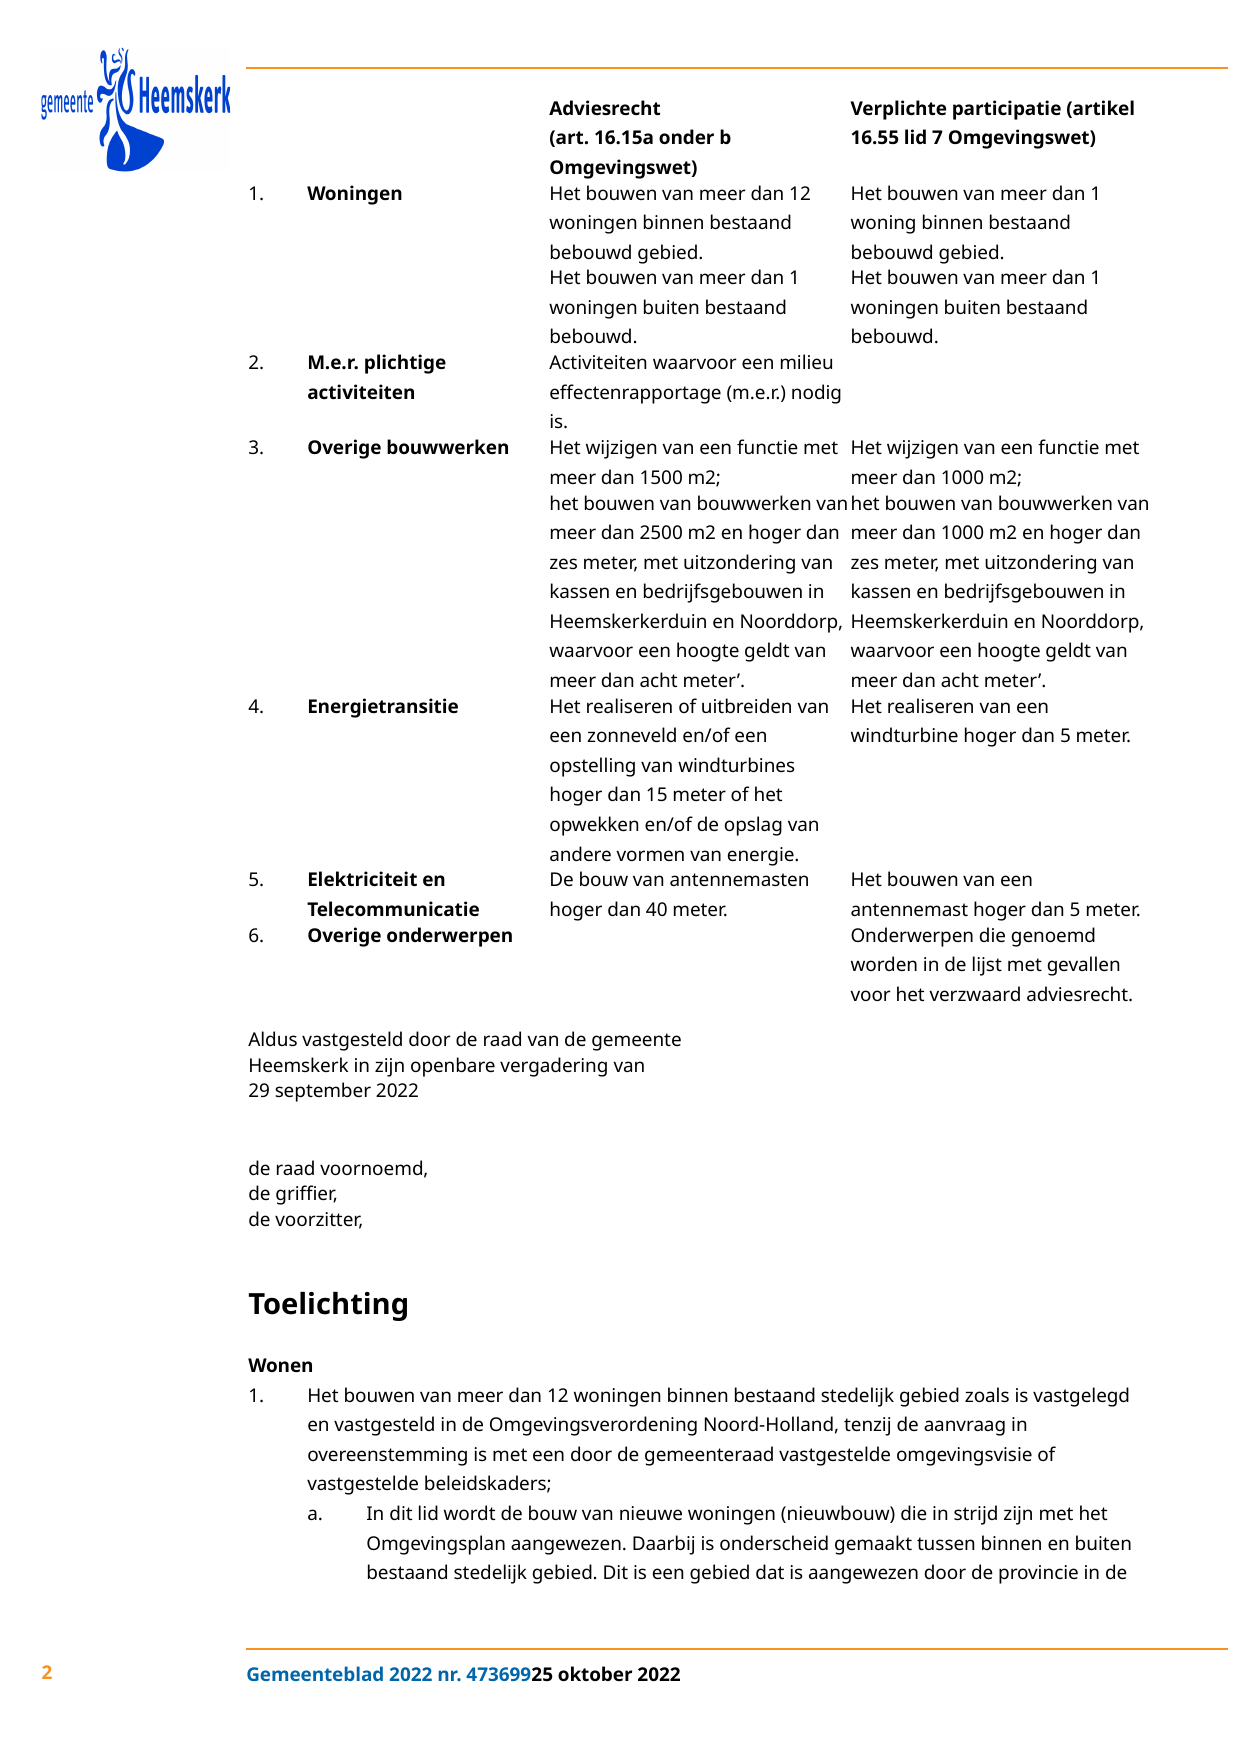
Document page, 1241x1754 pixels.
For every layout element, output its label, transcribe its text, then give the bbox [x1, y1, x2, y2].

list In dit lid wordt de bouw van nieuwe woningen (nieuwbouw) die in strijd zijn met het Omgevingsplan aangewezen. Daarbij is onderscheid gemaakt tussen binnen en buiten bestaand stedelijk gebied. Dit is een gebied dat is aangewezen door de provincie in de [307, 1500, 1152, 1585]
table_cell [850, 350, 1152, 434]
table_cell Het bouwen van meer dan 1 woning binnen bestaand bebouwd gebied. [850, 180, 1152, 264]
table_cell Overige onderwerpen [248, 922, 549, 1007]
table_header [248, 95, 549, 180]
text 29 september 2022 [248, 1077, 1152, 1103]
table_cell Overige bouwwerken [248, 434, 549, 490]
table_cell De bouw van antennemasten hoger dan 40 meter. [549, 867, 850, 922]
table_cell Het wijzigen van een functie met meer dan 1000 m2; [850, 434, 1152, 490]
table_cell [248, 265, 549, 349]
table_cell Het bouwen van meer dan 1 woningen buiten bestaand bebouwd. [549, 265, 850, 349]
table_cell M.e.r. plichtige activiteiten [248, 350, 549, 434]
table_cell Het bouwen van een antennemast hoger dan 5 meter. [850, 867, 1152, 922]
table_cell [248, 490, 549, 693]
picture [41, 47, 231, 172]
table_header Verplichte participatie (artikel 16.55 lid 7 Omgevingswet) [850, 95, 1152, 180]
table_cell Het bouwen van meer dan 1 woningen buiten bestaand bebouwd. [850, 265, 1152, 349]
text Heemskerk in zijn openbare vergadering van [248, 1052, 1152, 1077]
table_cell Het bouwen van meer dan 12 woningen binnen bestaand bebouwd gebied. [549, 180, 850, 264]
table_cell Het realiseren van een windturbine hoger dan 5 meter. [850, 693, 1152, 867]
table_cell Energietransitie [248, 693, 549, 867]
text de griffier, [248, 1180, 1152, 1206]
table_cell Het wijzigen van een functie met meer dan 1500 m2; [549, 434, 850, 490]
table_cell het bouwen van bouwwerken van meer dan 1000 m2 en hoger dan zes meter, met uitzondering van kassen en bedrijfsgebouwen in Heemskerkerduin en Noorddorp, waarvoor een hoogte geldt van meer dan acht meter’. [850, 490, 1152, 693]
list Het bouwen van meer dan 12 woningen binnen bestaand stedelijk gebied zoals is vastgelegd en vastgesteld in de Omgevingsverordening Noord-Holland, tenzij de aanvraag in overeenstemming is met een door de gemeenteraad vastgestelde omgevingsvisie of vastgestelde beleidskaders; [248, 1382, 1152, 1496]
table_header Adviesrecht (art. 16.15a onder b Omgevingswet) [549, 95, 850, 180]
table_cell het bouwen van bouwwerken van meer dan 2500 m2 en hoger dan zes meter, met uitzondering van kassen en bedrijfsgebouwen in Heemskerkerduin en Noorddorp, waarvoor een hoogte geldt van meer dan acht meter’. [549, 490, 850, 693]
table_cell Het realiseren of uitbreiden van een zonneveld en/of een opstelling van windturbines hoger dan 15 meter of het opwekken en/of de opslag van andere vormen van energie. [549, 693, 850, 867]
table_cell Onderwerpen die genoemd worden in de lijst met gevallen voor het verzwaard adviesrecht. [850, 922, 1152, 1007]
text Aldus vastgesteld door de raad van de gemeente [248, 1026, 1152, 1052]
table_cell Activiteiten waarvoor een milieu effectenrapportage (m.e.r.) nodig is. [549, 350, 850, 434]
text de voorzitter, [248, 1206, 1152, 1232]
text de raad voornoemd, [248, 1155, 1152, 1180]
table_cell Elektriciteit en Telecommunicatie [248, 867, 549, 922]
table_cell [549, 922, 850, 1007]
table_cell Woningen [248, 180, 549, 264]
text Toelichting [248, 1283, 1152, 1323]
text Wonen [248, 1352, 1152, 1378]
